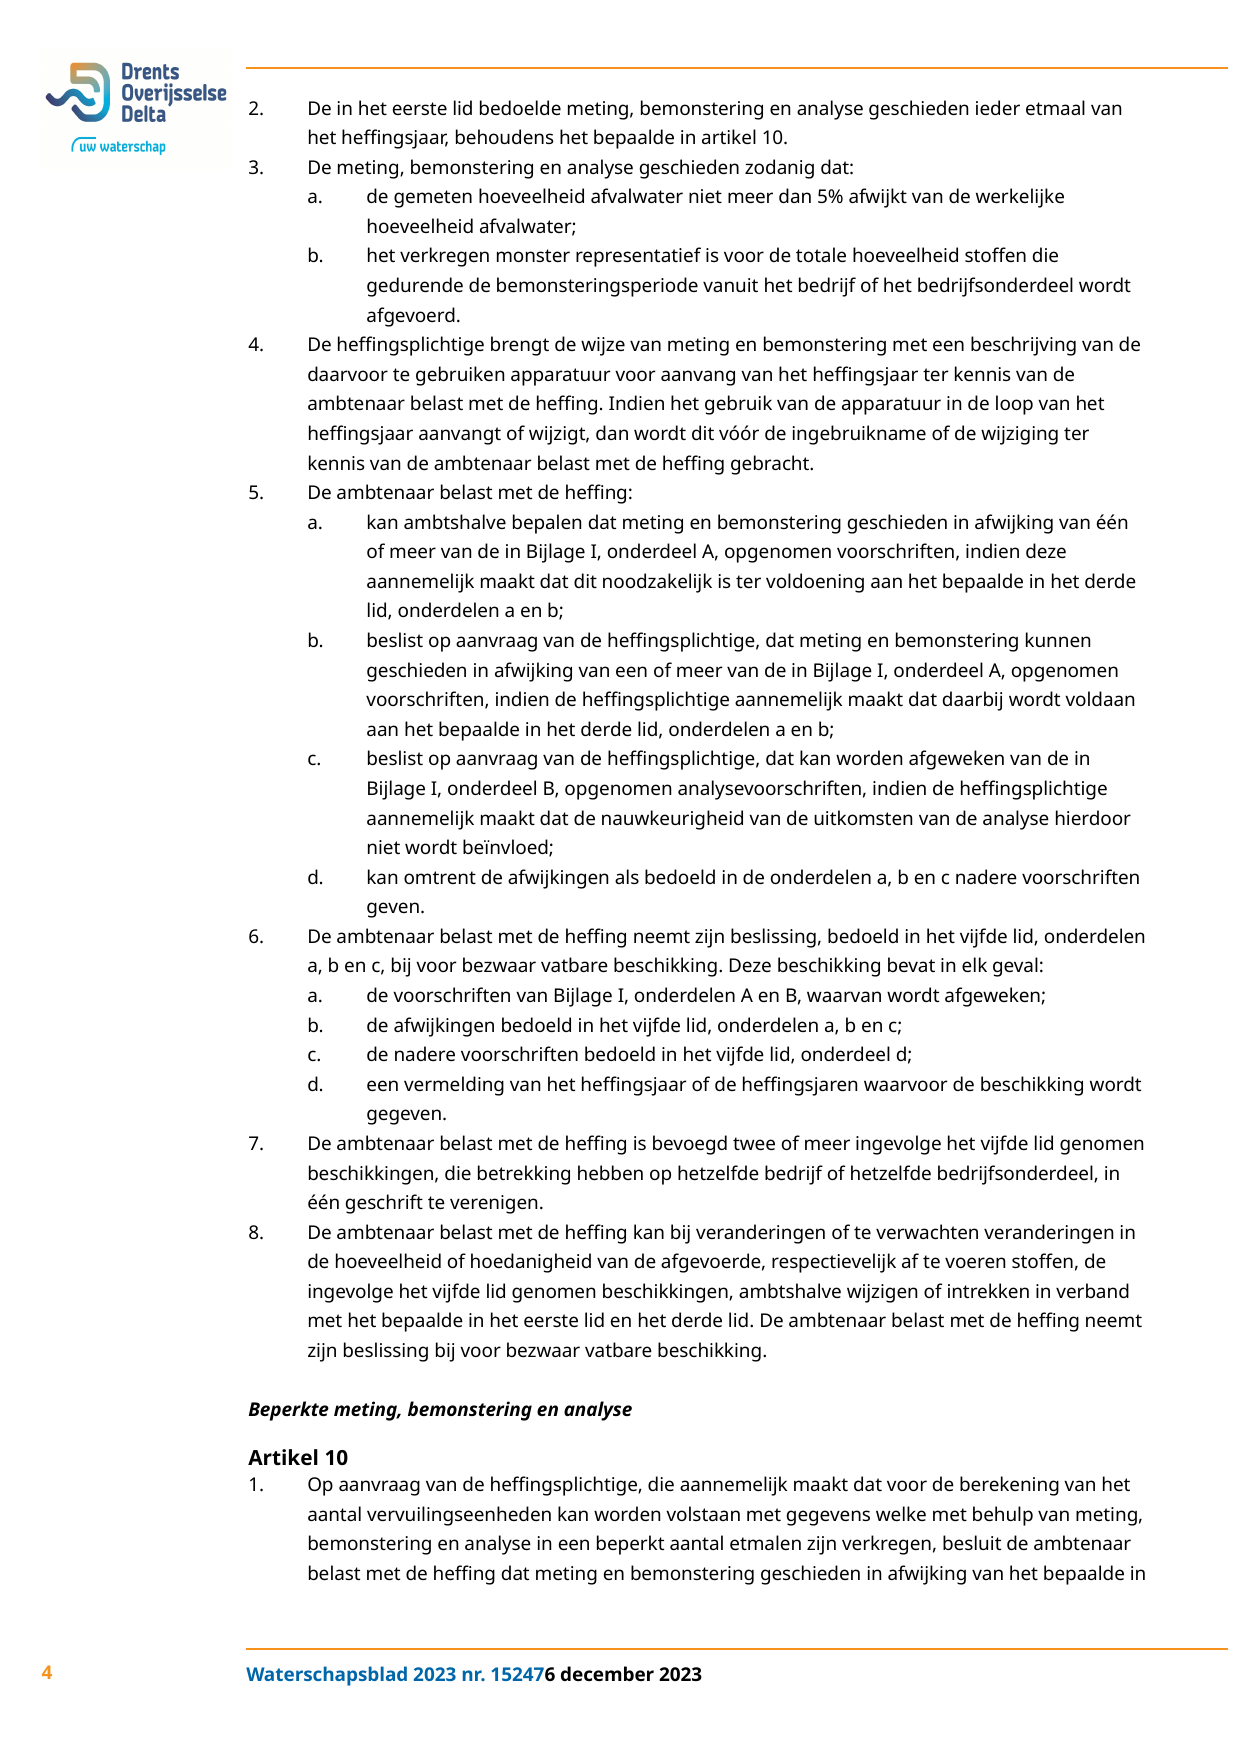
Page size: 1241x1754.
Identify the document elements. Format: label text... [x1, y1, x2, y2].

list De ambtenaar belast met de heffing is bevoegd twee of meer ingevolge het vijfde lid genomen beschikkingen, die betrekking hebben op hetzelfde bedrijf of hetzelfde bedrijfsonderdeel, in één geschrift te verenigen. [248, 1130, 1152, 1215]
list De ambtenaar belast met de heffing kan bij veranderingen of te verwachten veranderingen in de hoeveelheid of hoedanigheid van de afgevoerde, respectievelijk af te voeren stoffen, de ingevolge het vijfde lid genomen beschikkingen, ambtshalve wijzigen of intrekken in verband met het bepaalde in het eerste lid en het derde lid. De ambtenaar belast met de heffing neemt zijn beslissing bij voor bezwaar vatbare beschikking. [248, 1219, 1152, 1363]
list De heffingsplichtige brengt de wijze van meting en bemonstering met een beschrijving van de daarvoor te gebruiken apparatuur voor aanvang van het heffingsjaar ter kennis van de ambtenaar belast met de heffing. Indien het gebruik van de apparatuur in de loop van het heffingsjaar aanvangt of wijzigt, dan wordt dit vóór de ingebruikname of de wijziging ter kennis van de ambtenaar belast met de heffing gebracht. [248, 331, 1152, 476]
list De ambtenaar belast met de heffing: [248, 479, 1152, 505]
list Op aanvraag van de heffingsplichtige, die aannemelijk maakt dat voor de berekening van het aantal vervuilingseenheden kan worden volstaan met gegevens welke met behulp van meting, bemonstering en analyse in een beperkt aantal etmalen zijn verkregen, besluit de ambtenaar belast met de heffing dat meting en bemonstering geschieden in afwijking van het bepaalde in [248, 1471, 1152, 1586]
list de nadere voorschriften bedoeld in het vijfde lid, onderdeel d; [307, 1041, 1152, 1067]
list De meting, bemonstering en analyse geschieden zodanig dat: [248, 154, 1152, 180]
list het verkregen monster representatief is voor de totale hoeveelheid stoffen die gedurende de bemonsteringsperiode vanuit het bedrijf of het bedrijfsonderdeel wordt afgevoerd. [307, 243, 1152, 328]
text Beperkte meting, bemonstering en analyse [248, 1396, 1152, 1422]
list kan omtrent de afwijkingen als bedoeld in de onderdelen a, b en c nadere voorschriften geven. [307, 864, 1152, 919]
list de afwijkingen bedoeld in het vijfde lid, onderdelen a, b en c; [307, 1012, 1152, 1038]
list kan ambtshalve bepalen dat meting en bemonstering geschieden in afwijking van één of meer van de in Bijlage I, onderdeel A, opgenomen voorschriften, indien deze aannemelijk maakt dat dit noodzakelijk is ter voldoening aan het bepaalde in het derde lid, onderdelen a en b; [307, 509, 1152, 623]
list de voorschriften van Bijlage I, onderdelen A en B, waarvan wordt afgeweken; [307, 982, 1152, 1008]
list beslist op aanvraag van de heffingsplichtige, dat meting en bemonstering kunnen geschieden in afwijking van een of meer van de in Bijlage I, onderdeel A, opgenomen voorschriften, indien de heffingsplichtige aannemelijk maakt dat daarbij wordt voldaan aan het bepaalde in het derde lid, onderdelen a en b; [307, 627, 1152, 742]
list De ambtenaar belast met de heffing neemt zijn beslissing, bedoeld in het vijfde lid, onderdelen a, b en c, bij voor bezwaar vatbare beschikking. Deze beschikking bevat in elk geval: [248, 923, 1152, 978]
list een vermelding van het heffingsjaar of de heffingsjaren waarvoor de beschikking wordt gegeven. [307, 1071, 1152, 1126]
list beslist op aanvraag van de heffingsplichtige, dat kan worden afgeweken van de in Bijlage I, onderdeel B, opgenomen analysevoorschriften, indien de heffingsplichtige aannemelijk maakt dat de nauwkeurigheid van de uitkomsten van de analyse hierdoor niet wordt beïnvloed; [307, 746, 1152, 860]
list de gemeten hoeveelheid afvalwater niet meer dan 5% afwijkt van de werkelijke hoeveelheid afvalwater; [307, 183, 1152, 239]
list De in het eerste lid bedoelde meting, bemonstering en analyse geschieden ieder etmaal van het heffingsjaar, behoudens het bepaalde in artikel 10. [248, 95, 1152, 150]
picture [41, 47, 231, 172]
text Artikel 10 [248, 1443, 1152, 1471]
